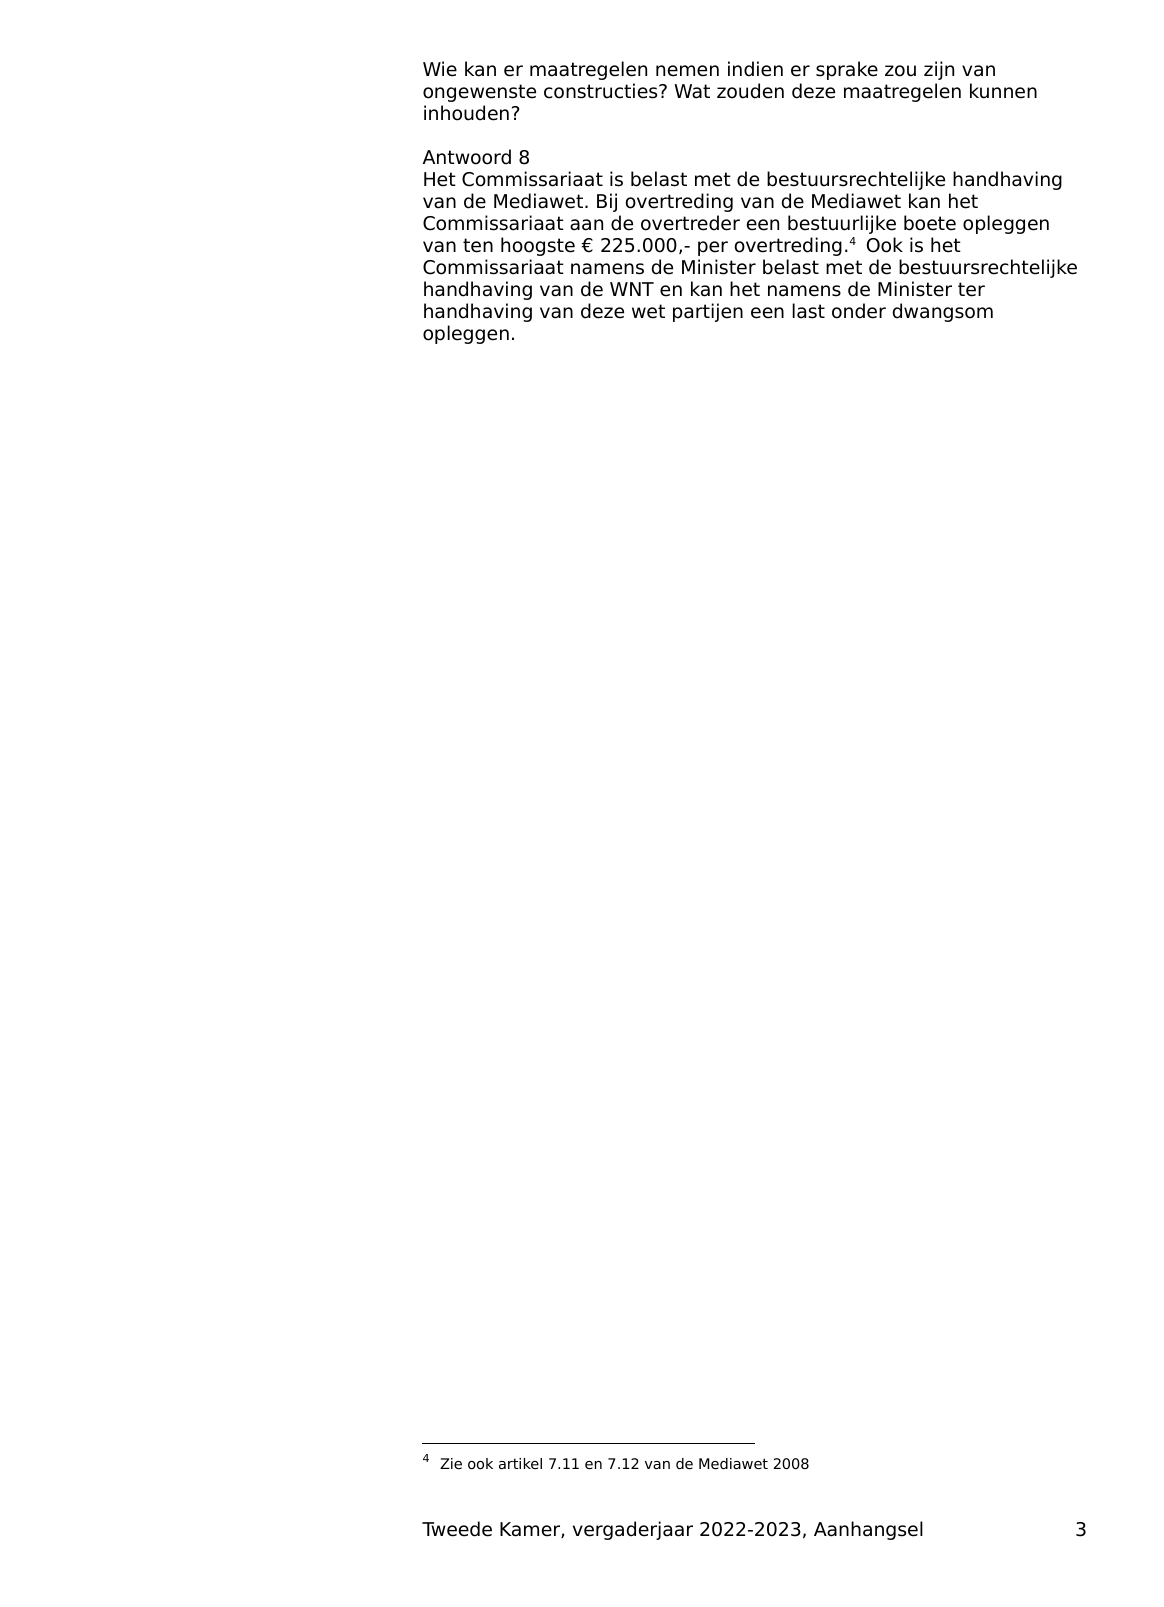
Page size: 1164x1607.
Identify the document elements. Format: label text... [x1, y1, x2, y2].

text Antwoord 8 [422, 147, 1087, 169]
text Wie kan er maatregelen nemen indien er sprake zou zijn van ongewenste constructies? Wat zouden deze maatregelen kunnen inhouden? [422, 59, 1087, 125]
text Het Commissariaat is belast met de bestuursrechtelijke handhaving van de Mediawet. Bij overtreding van de Mediawet kan het Commissariaat aan de overtreder een bestuurlijke boete opleggen van ten hoogste € 225.000,- per overtreding. Ook is het Commissariaat namens de Minister belast met de bestuursrechtelijke handhaving van de WNT en kan het namens de Minister ter handhaving van deze wet partijen een last onder dwangsom opleggen. [422, 169, 1087, 345]
text Zie ook artikel 7.11 en 7.12 van de Mediawet 2008 [422, 1452, 1087, 1474]
